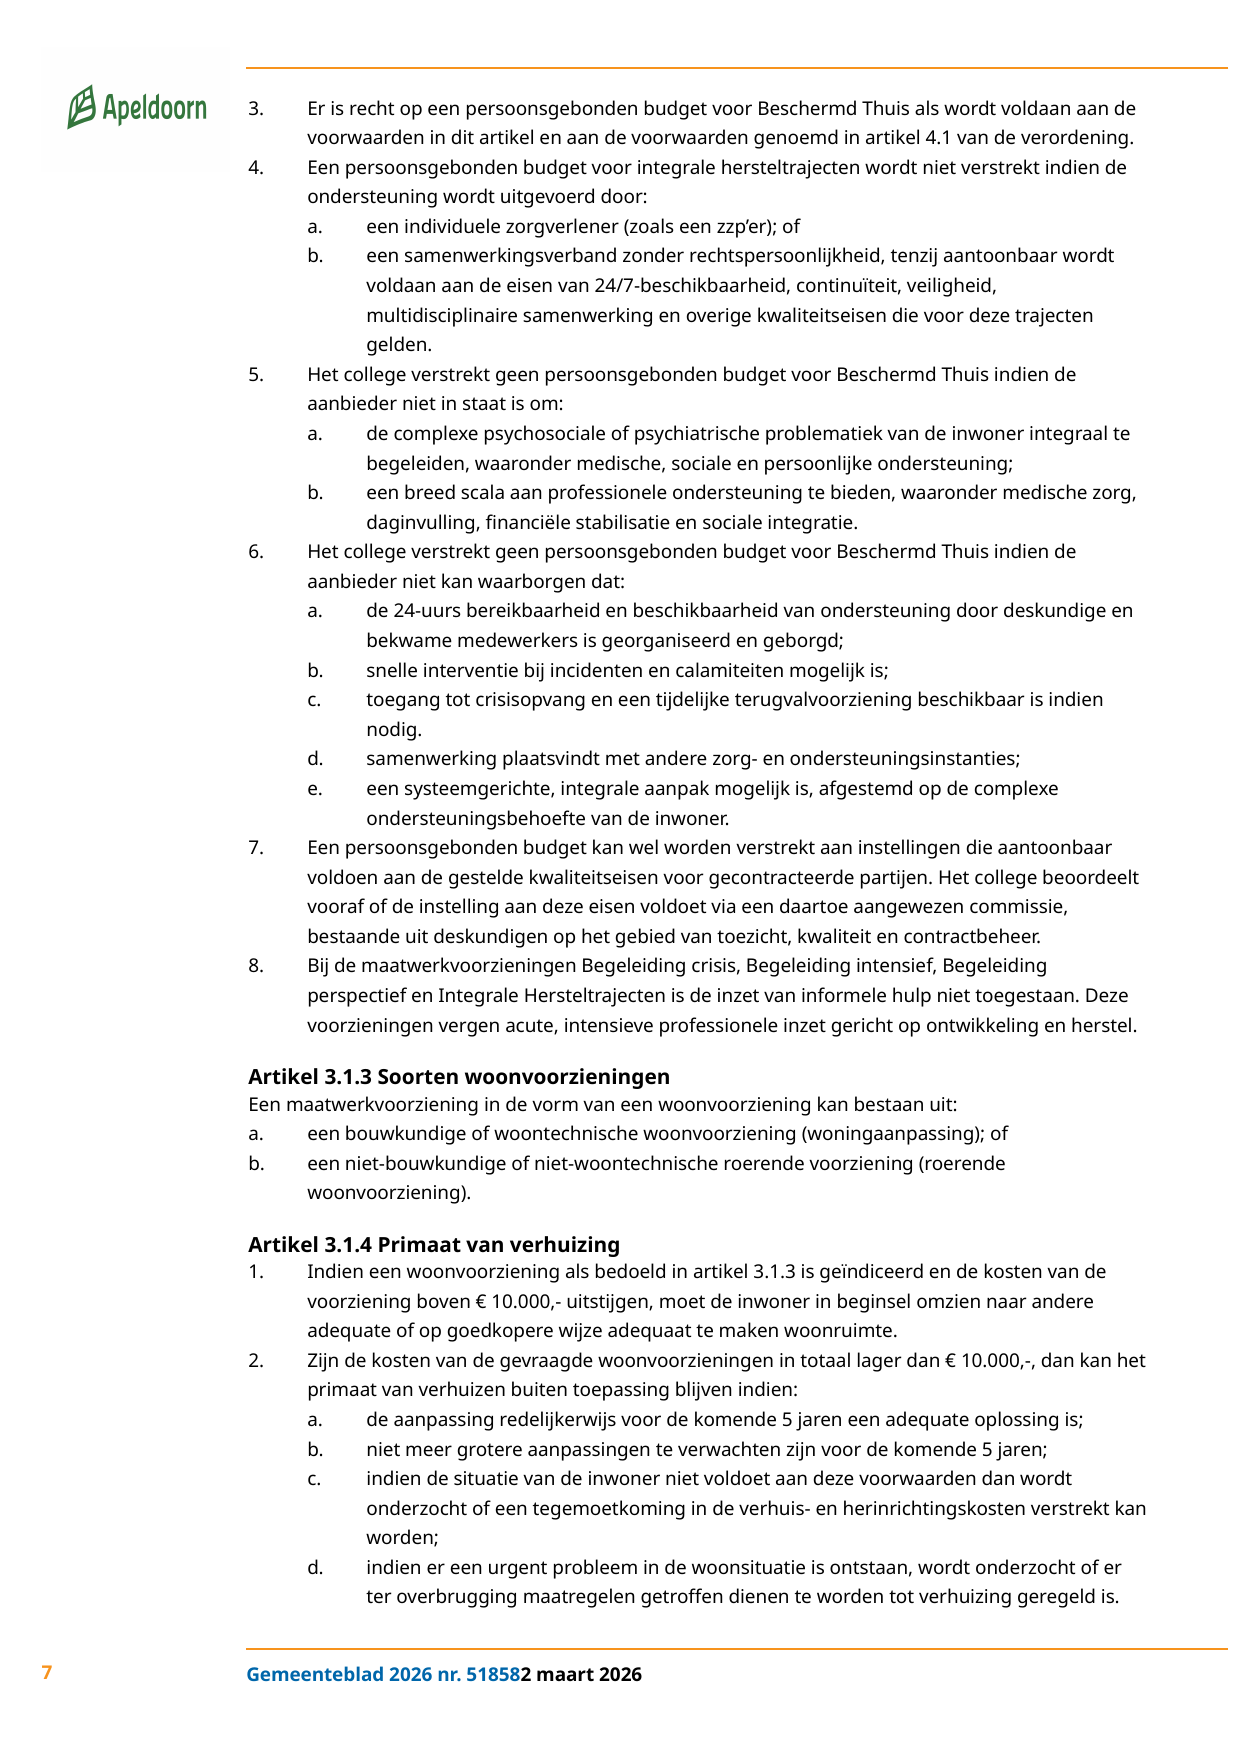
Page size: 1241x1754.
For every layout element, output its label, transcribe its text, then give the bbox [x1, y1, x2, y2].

list toegang tot crisisopvang en een tijdelijke terugvalvoorziening beschikbaar is indien nodig. [307, 686, 1152, 742]
list Een persoonsgebonden budget voor integrale hersteltrajecten wordt niet verstrekt indien de ondersteuning wordt uitgevoerd door: [248, 154, 1152, 209]
list Zijn de kosten van de gevraagde woonvoorzieningen in totaal lager dan € 10.000,-, dan kan het primaat van verhuizen buiten toepassing blijven indien: [248, 1347, 1152, 1402]
text Artikel 3.1.3 Soorten woonvoorzieningen [248, 1062, 1152, 1091]
list de aanpassing redelijkerwijs voor de komende 5 jaren een adequate oplossing is; [307, 1406, 1152, 1432]
list Een persoonsgebonden budget kan wel worden verstrekt aan instellingen die aantoonbaar voldoen aan de gestelde kwaliteitseisen voor gecontracteerde partijen. Het college beoordeelt vooraf of de instelling aan deze eisen voldoet via een daartoe aangewezen commissie, bestaande uit deskundigen op het gebied van toezicht, kwaliteit en contractbeheer. [248, 834, 1152, 949]
picture [41, 47, 231, 172]
list een niet-bouwkundige of niet-woontechnische roerende voorziening (roerende woonvoorziening). [248, 1150, 1152, 1205]
list de 24-uurs bereikbaarheid en beschikbaarheid van ondersteuning door deskundige en bekwame medewerkers is georganiseerd en geborgd; [307, 598, 1152, 653]
list Het college verstrekt geen persoonsgebonden budget voor Beschermd Thuis indien de aanbieder niet in staat is om: [248, 361, 1152, 416]
list indien de situatie van de inwoner niet voldoet aan deze voorwaarden dan wordt onderzocht of een tegemoetkoming in de verhuis- en herinrichtingskosten verstrekt kan worden; [307, 1465, 1152, 1550]
list een samenwerkingsverband zonder rechtspersoonlijkheid, tenzij aantoonbaar wordt voldaan aan de eisen van 24/7-beschikbaarheid, continuïteit, veiligheid, multidisciplinaire samenwerking en overige kwaliteitseisen die voor deze trajecten gelden. [307, 243, 1152, 357]
list Het college verstrekt geen persoonsgebonden budget voor Beschermd Thuis indien de aanbieder niet kan waarborgen dat: [248, 538, 1152, 594]
list Bij de maatwerkvoorzieningen Begeleiding crisis, Begeleiding intensief, Begeleiding perspectief en Integrale Hersteltrajecten is de inzet van informele hulp niet toegestaan. Deze voorzieningen vergen acute, intensieve professionele inzet gericht op ontwikkeling en herstel. [248, 953, 1152, 1038]
list indien er een urgent probleem in de woonsituatie is ontstaan, wordt onderzocht of er ter overbrugging maatregelen getroffen dienen te worden tot verhuizing geregeld is. [307, 1554, 1152, 1609]
list Er is recht op een persoonsgebonden budget voor Beschermd Thuis als wordt voldaan aan de voorwaarden in dit artikel en aan de voorwaarden genoemd in artikel 4.1 van de verordening. [248, 95, 1152, 150]
text Een maatwerkvoorziening in de vorm van een woonvoorziening kan bestaan uit: [248, 1091, 1152, 1116]
list een bouwkundige of woontechnische woonvoorziening (woningaanpassing); of [248, 1120, 1152, 1146]
list samenwerking plaatsvindt met andere zorg- en ondersteuningsinstanties; [307, 746, 1152, 771]
list een systeemgerichte, integrale aanpak mogelijk is, afgestemd op de complexe ondersteuningsbehoefte van de inwoner. [307, 775, 1152, 831]
list de complexe psychosociale of psychiatrische problematiek van de inwoner integraal te begeleiden, waaronder medische, sociale en persoonlijke ondersteuning; [307, 420, 1152, 476]
list een breed scala aan professionele ondersteuning te bieden, waaronder medische zorg, daginvulling, financiële stabilisatie en sociale integratie. [307, 479, 1152, 535]
list niet meer grotere aanpassingen te verwachten zijn voor de komende 5 jaren; [307, 1436, 1152, 1462]
text Artikel 3.1.4 Primaat van verhuizing [248, 1230, 1152, 1258]
list Indien een woonvoorziening als bedoeld in artikel 3.1.3 is geïndiceerd en de kosten van de voorziening boven € 10.000,- uitstijgen, moet de inwoner in beginsel omzien naar andere adequate of op goedkopere wijze adequaat te maken woonruimte. [248, 1258, 1152, 1343]
list een individuele zorgverlener (zoals een zzp’er); of [307, 213, 1152, 239]
list snelle interventie bij incidenten en calamiteiten mogelijk is; [307, 657, 1152, 683]
